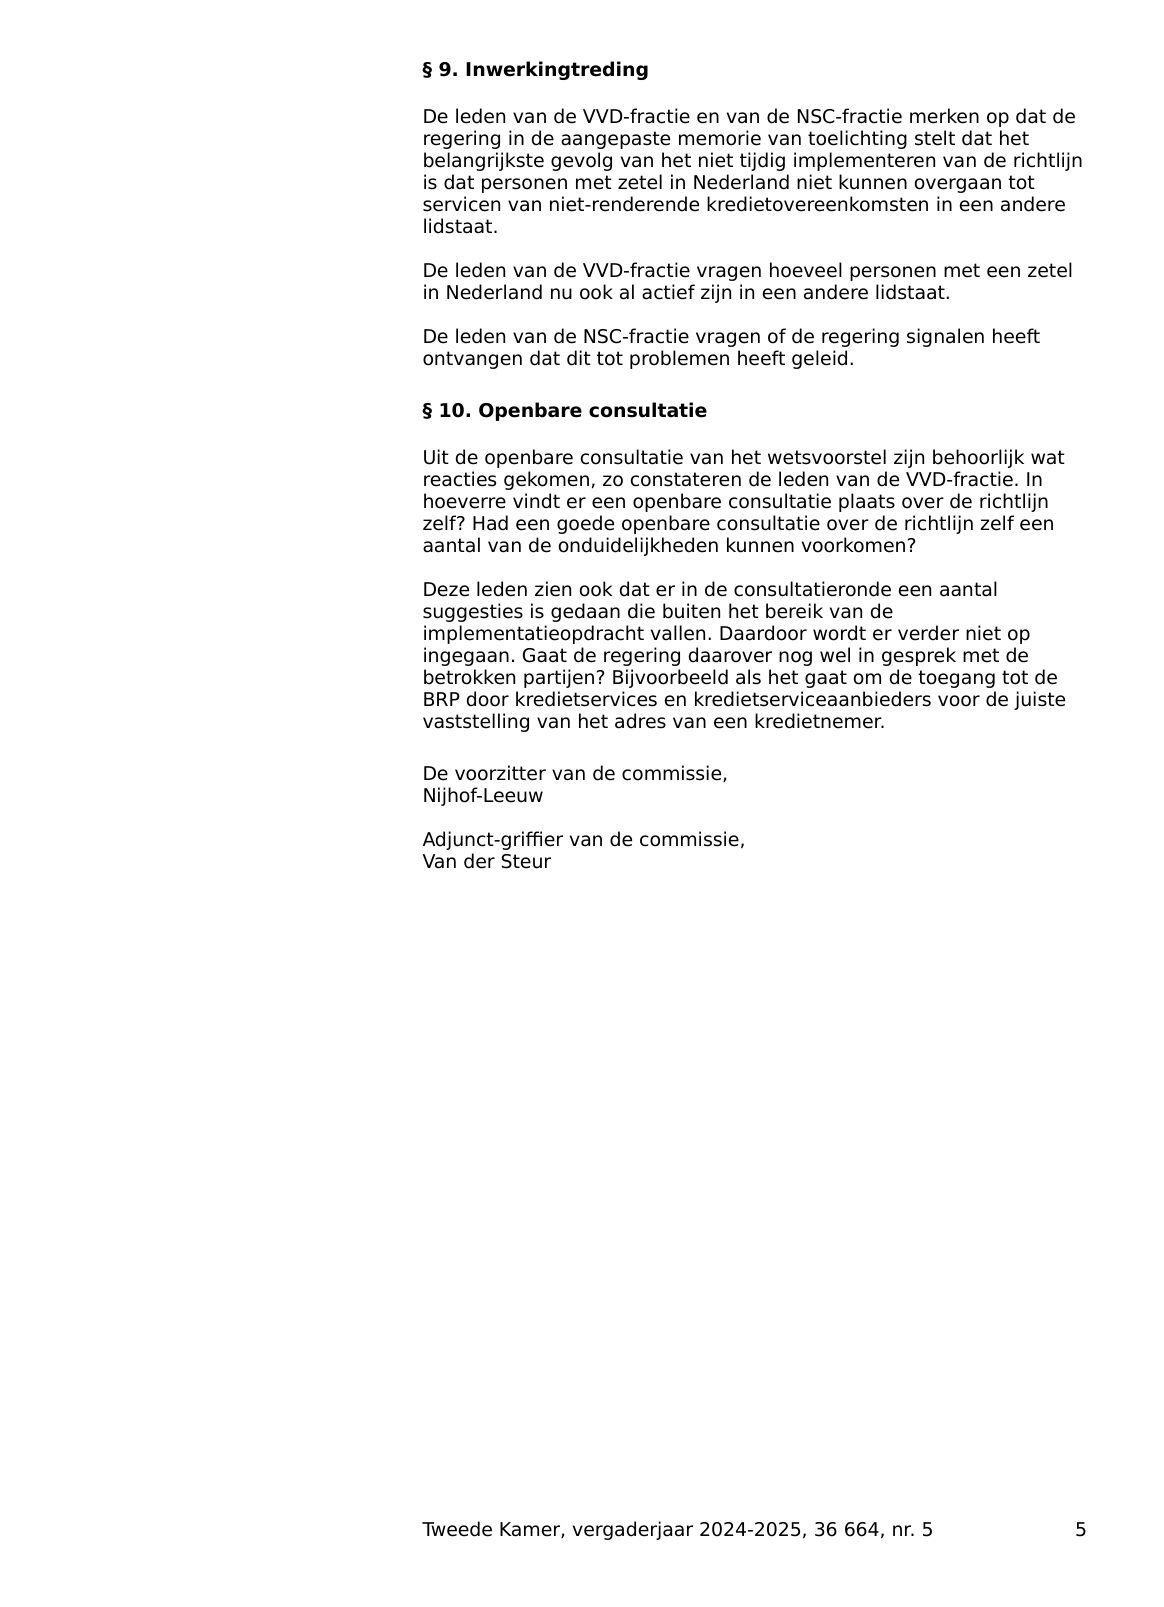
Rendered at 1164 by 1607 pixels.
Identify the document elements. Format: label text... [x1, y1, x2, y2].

subtitle § 9. Inwerkingtreding [422, 59, 1087, 81]
text De voorzitter van de commissie, Nijhof-Leeuw [422, 763, 1087, 807]
text Uit de openbare consultatie van het wetsvoorstel zijn behoorlijk wat reacties gekomen, zo constateren de leden van de VVD-fractie. In hoeverre vindt er een openbare consultatie plaats over de richtlijn zelf? Had een goede openbare consultatie over de richtlijn zelf een aantal van de onduidelijkheden kunnen voorkomen? [422, 447, 1087, 557]
text De leden van de NSC-fractie vragen of de regering signalen heeft ontvangen dat dit tot problemen heeft geleid. [422, 326, 1087, 370]
text Deze leden zien ook dat er in de consultatieronde een aantal suggesties is gedaan die buiten het bereik van de implementatieopdracht vallen. Daardoor wordt er verder niet op ingegaan. Gaat de regering daarover nog wel in gesprek met de betrokken partijen? Bijvoorbeeld als het gaat om de toegang tot de BRP door kredietservices en kredietserviceaanbieders voor de juiste vaststelling van het adres van een kredietnemer. [422, 579, 1087, 733]
text De leden van de VVD-fractie vragen hoeveel personen met een zetel in Nederland nu ook al actief zijn in een andere lidstaat. [422, 260, 1087, 304]
text De leden van de VVD-fractie en van de NSC-fractie merken op dat de regering in de aangepaste memorie van toelichting stelt dat het belangrijkste gevolg van het niet tijdig implementeren van de richtlijn is dat personen met zetel in Nederland niet kunnen overgaan tot servicen van niet-renderende kredietovereenkomsten in een andere lidstaat. [422, 106, 1087, 238]
text Adjunct-griffier van de commissie, Van der Steur [422, 829, 1087, 873]
subtitle § 10. Openbare consultatie [422, 400, 1087, 422]
